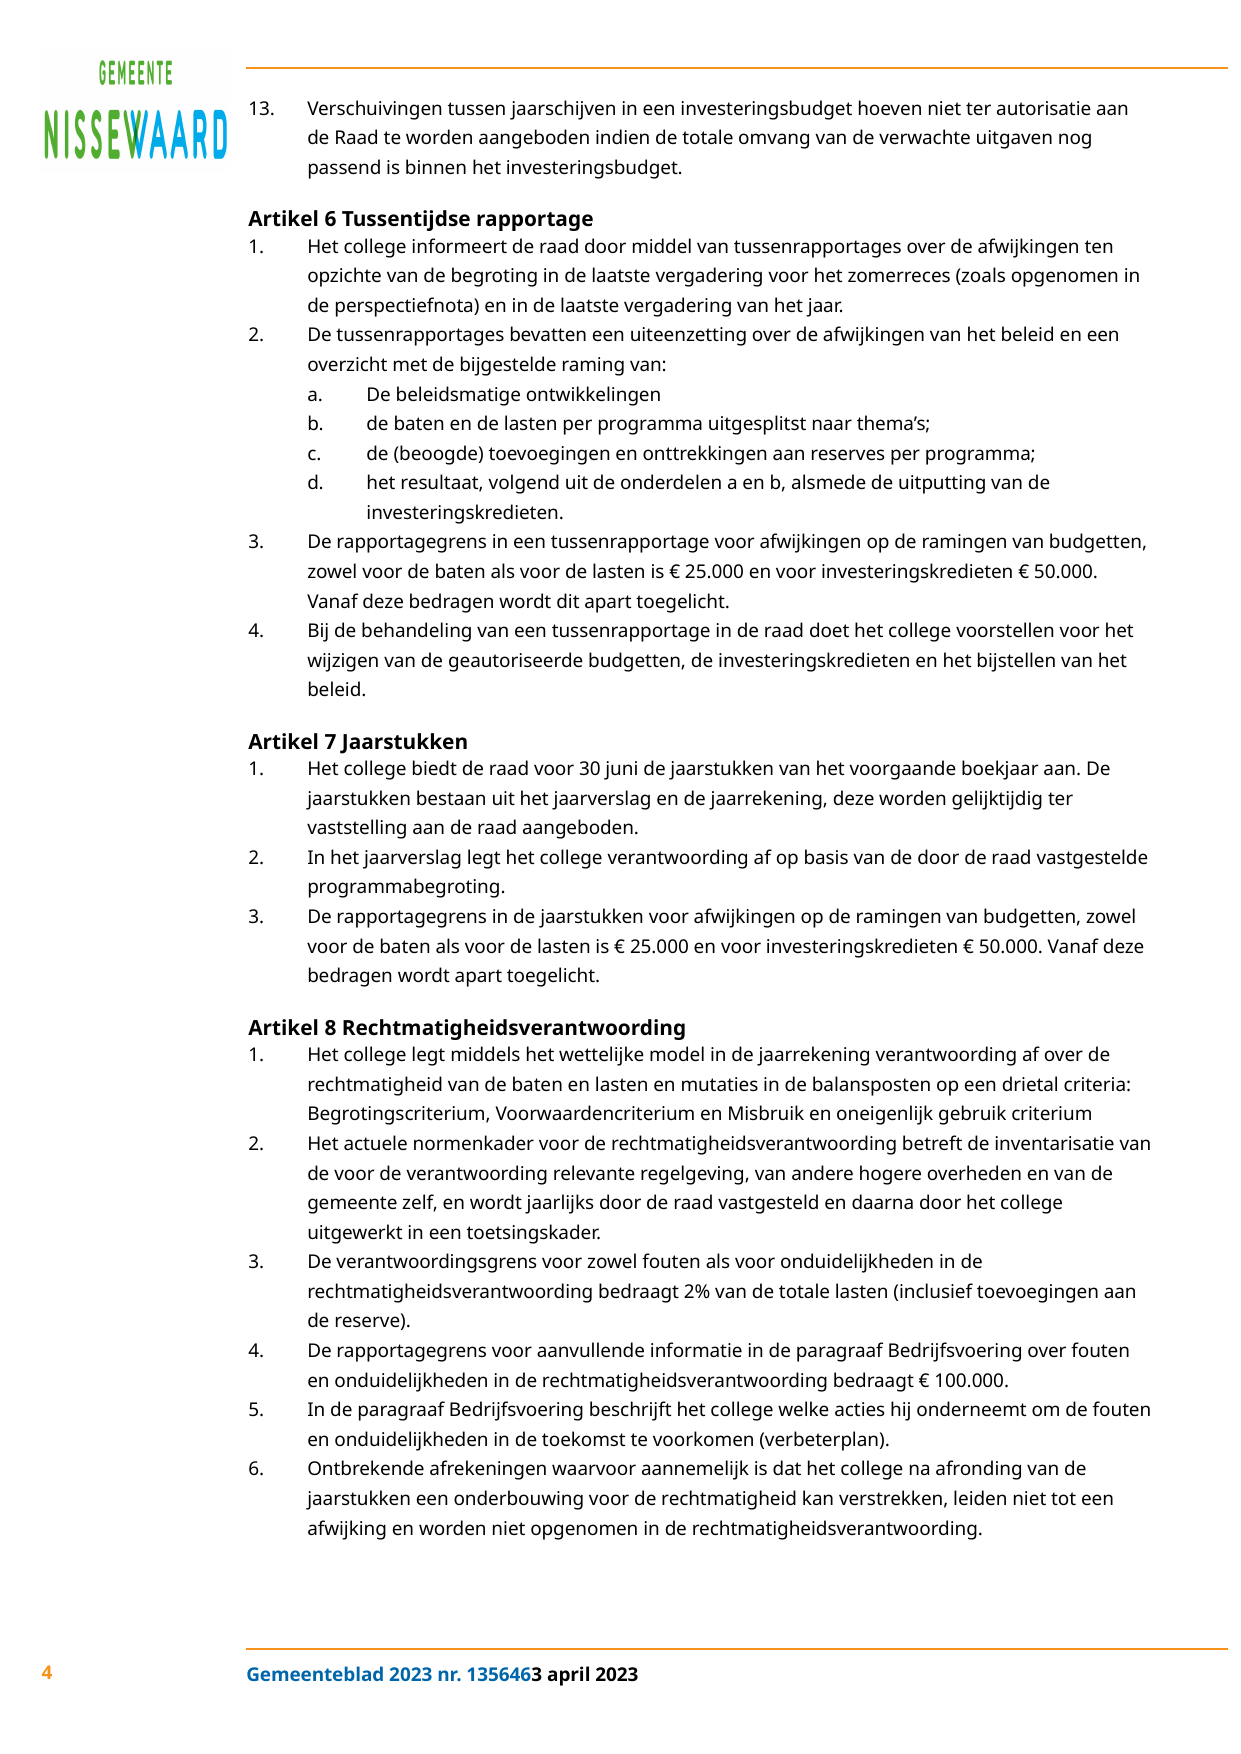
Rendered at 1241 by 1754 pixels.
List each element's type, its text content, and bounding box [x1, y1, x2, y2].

list De verantwoordingsgrens voor zowel fouten als voor onduidelijkheden in de rechtmatigheidsverantwoording bedraagt 2% van de totale lasten (inclusief toevoegingen aan de reserve). [248, 1248, 1152, 1333]
list Verschuivingen tussen jaarschijven in een investeringsbudget hoeven niet ter autorisatie aan de Raad te worden aangeboden indien de totale omvang van de verwachte uitgaven nog passend is binnen het investeringsbudget. [248, 95, 1152, 180]
list In de paragraaf Bedrijfsvoering beschrijft het college welke acties hij onderneemt om de fouten en onduidelijkheden in de toekomst te voorkomen (verbeterplan). [248, 1396, 1152, 1452]
text Artikel 6 Tussentijdse rapportage [248, 204, 1152, 233]
list Het college biedt de raad voor 30 juni de jaarstukken van het voorgaande boekjaar aan. De jaarstukken bestaan uit het jaarverslag en de jaarrekening, deze worden gelijktijdig ter vaststelling aan de raad aangeboden. [248, 755, 1152, 840]
list de baten en de lasten per programma uitgesplitst naar thema’s; [307, 410, 1152, 436]
list de (beoogde) toevoegingen en onttrekkingen aan reserves per programma; [307, 440, 1152, 466]
list Het actuele normenkader voor de rechtmatigheidsverantwoording betreft de inventarisatie van de voor de verantwoording relevante regelgeving, van andere hogere overheden en van de gemeente zelf, en wordt jaarlijks door de raad vastgesteld en daarna door het college uitgewerkt in een toetsingskader. [248, 1130, 1152, 1244]
list De rapportagegrens in een tussenrapportage voor afwijkingen op de ramingen van budgetten, zowel voor de baten als voor de lasten is € 25.000 en voor investeringskredieten € 50.000. Vanaf deze bedragen wordt dit apart toegelicht. [248, 529, 1152, 613]
list In het jaarverslag legt het college verantwoording af op basis van de door de raad vastgestelde programmabegroting. [248, 844, 1152, 899]
list Het college legt middels het wettelijke model in de jaarrekening verantwoording af over de rechtmatigheid van de baten en lasten en mutaties in de balansposten op een drietal criteria: Begrotingscriterium, Voorwaardencriterium en Misbruik en oneigenlijk gebruik criterium [248, 1041, 1152, 1126]
list Bij de behandeling van een tussenrapportage in de raad doet het college voorstellen voor het wijzigen van de geautoriseerde budgetten, de investeringskredieten en het bijstellen van het beleid. [248, 617, 1152, 702]
list De rapportagegrens in de jaarstukken voor afwijkingen op de ramingen van budgetten, zowel voor de baten als voor de lasten is € 25.000 en voor investeringskredieten € 50.000. Vanaf deze bedragen wordt apart toegelicht. [248, 903, 1152, 988]
picture [41, 47, 231, 172]
list Ontbrekende afrekeningen waarvoor aannemelijk is dat het college na afronding van de jaarstukken een onderbouwing voor de rechtmatigheid kan verstrekken, leiden niet tot een afwijking en worden niet opgenomen in de rechtmatigheidsverantwoording. [248, 1456, 1152, 1540]
list De beleidsmatige ontwikkelingen [307, 381, 1152, 406]
text Artikel 8 Rechtmatigheidsverantwoording [248, 1013, 1152, 1041]
list De tussenrapportages bevatten een uiteenzetting over de afwijkingen van het beleid en een overzicht met de bijgestelde raming van: [248, 322, 1152, 377]
list het resultaat, volgend uit de onderdelen a en b, alsmede de uitputting van de investeringskredieten. [307, 469, 1152, 525]
text Artikel 7 Jaarstukken [248, 727, 1152, 755]
list Het college informeert de raad door middel van tussenrapportages over de afwijkingen ten opzichte van de begroting in de laatste vergadering voor het zomerreces (zoals opgenomen in de perspectiefnota) en in de laatste vergadering van het jaar. [248, 233, 1152, 318]
list De rapportagegrens voor aanvullende informatie in de paragraaf Bedrijfsvoering over fouten en onduidelijkheden in de rechtmatigheidsverantwoording bedraagt € 100.000. [248, 1337, 1152, 1392]
